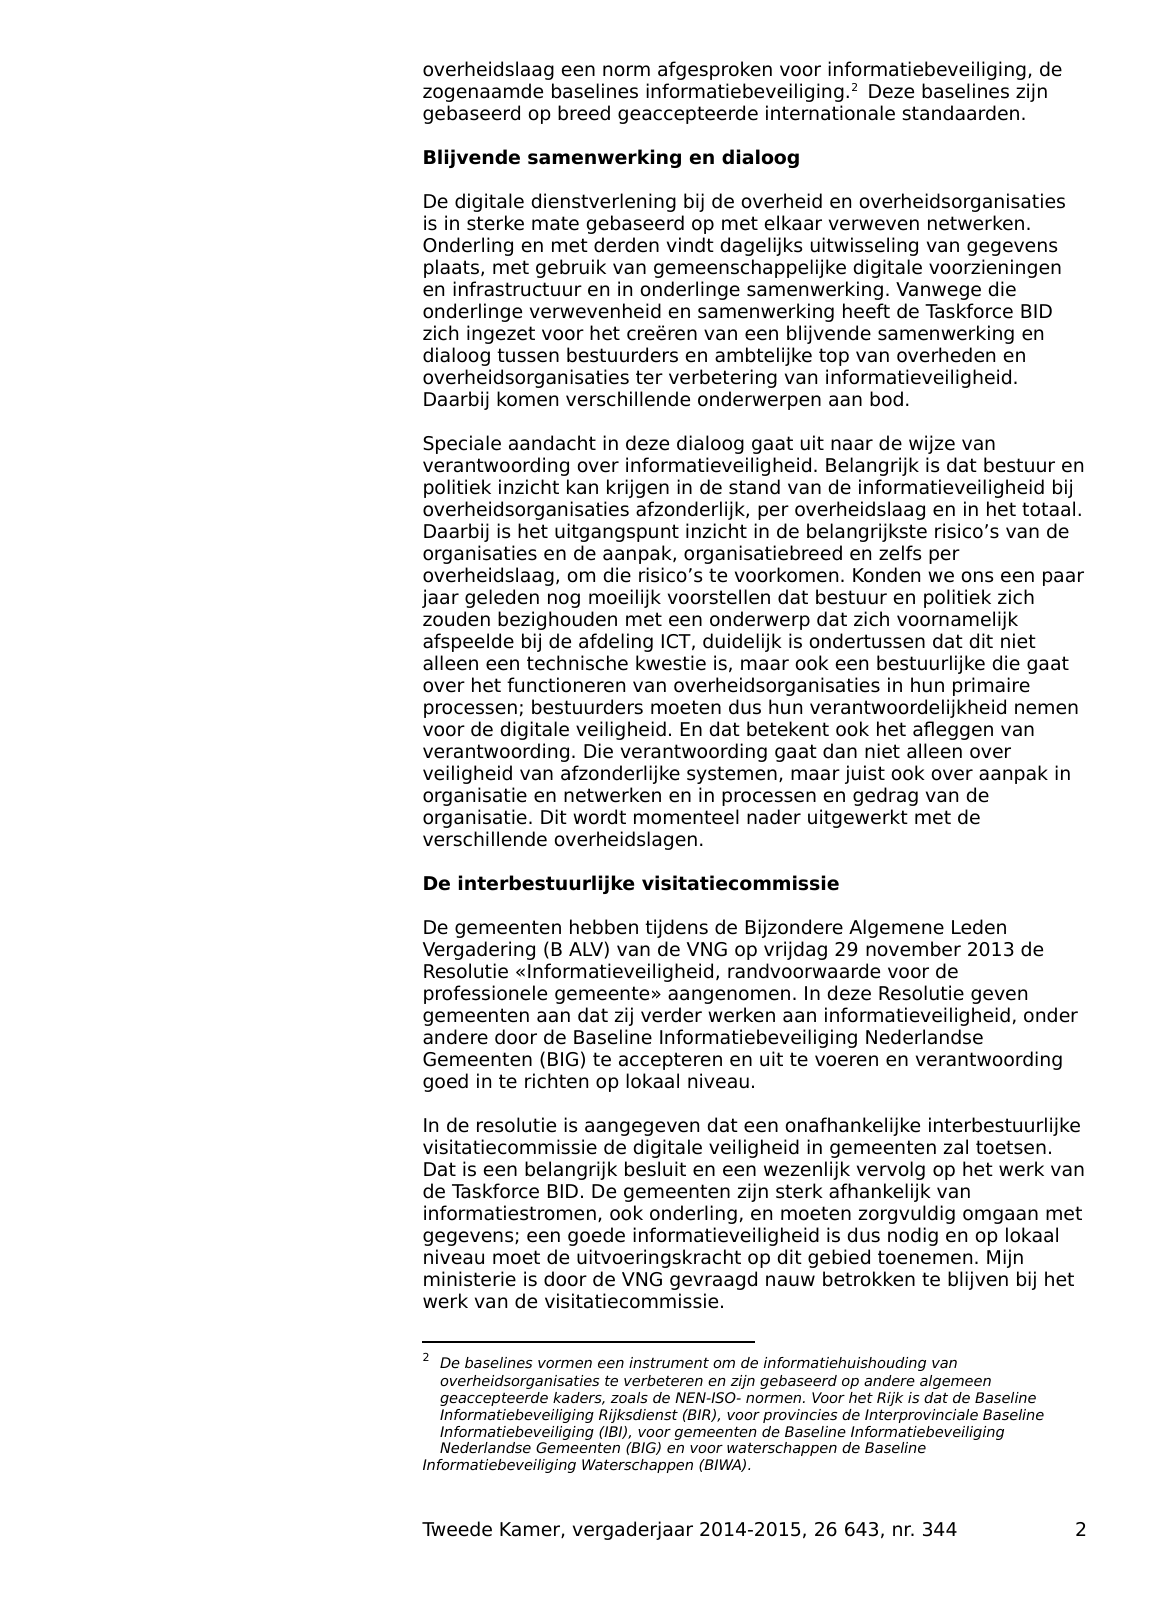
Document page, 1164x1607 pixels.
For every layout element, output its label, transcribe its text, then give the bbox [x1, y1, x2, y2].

text In de resolutie is aangegeven dat een onafhankelijke interbestuurlijke visitatiecommissie de digitale veiligheid in gemeenten zal toetsen. Dat is een belangrijk besluit en een wezenlijk vervolg op het werk van de Taskforce BID. De gemeenten zijn sterk afhankelijk van informatiestromen, ook onderling, en moeten zorgvuldig omgaan met gegevens; een goede informatieveiligheid is dus nodig en op lokaal niveau moet de uitvoeringskracht op dit gebied toenemen. Mijn ministerie is door de VNG gevraagd nauw betrokken te blijven bij het werk van de visitatiecommissie. [422, 1115, 1087, 1313]
text Informatiebeveiliging Waterschappen (BIWA). [422, 1457, 1087, 1474]
subtitle Blijvende samenwerking en dialoog [422, 147, 1087, 169]
text Speciale aandacht in deze dialoog gaat uit naar de wijze van verantwoording over informatieveiligheid. Belangrijk is dat bestuur en politiek inzicht kan krijgen in de stand van de informatieveiligheid bij overheidsorganisaties afzonderlijk, per overheidslaag en in het totaal. Daarbij is het uitgangspunt inzicht in de belangrijkste risico’s van de organisaties en de aanpak, organisatiebreed en zelfs per overheidslaag, om die risico’s te voorkomen. Konden we ons een paar jaar geleden nog moeilijk voorstellen dat bestuur en politiek zich zouden bezighouden met een onderwerp dat zich voornamelijk afspeelde bij de afdeling ICT, duidelijk is ondertussen dat dit niet alleen een technische kwestie is, maar ook een bestuurlijke die gaat over het functioneren van overheidsorganisaties in hun primaire processen; bestuurders moeten dus hun verantwoordelijkheid nemen voor de digitale veiligheid. En dat betekent ook het afleggen van verantwoording. Die verantwoording gaat dan niet alleen over veiligheid van afzonderlijke systemen, maar juist ook over aanpak in organisatie en netwerken en in processen en gedrag van de organisatie. Dit wordt momenteel nader uitgewerkt met de verschillende overheidslagen. [422, 433, 1087, 851]
text De baselines vormen een instrument om de informatiehuishouding van overheidsorganisaties te verbeteren en zijn gebaseerd op andere algemeen geaccepteerde kaders, zoals de NEN-ISO- normen. Voor het Rijk is dat de Baseline Informatiebeveiliging Rijksdienst (BIR), voor provincies de Interprovinciale Baseline Informatiebeveiliging (IBI), voor gemeenten de Baseline Informatiebeveiliging Nederlandse Gemeenten (BIG) en voor waterschappen de Baseline [422, 1351, 1087, 1457]
text De digitale dienstverlening bij de overheid en overheidsorganisaties is in sterke mate gebaseerd op met elkaar verweven netwerken. Onderling en met derden vindt dagelijks uitwisseling van gegevens plaats, met gebruik van gemeenschappelijke digitale voorzieningen en infrastructuur en in onderlinge samenwerking. Vanwege die onderlinge verwevenheid en samenwerking heeft de Taskforce BID zich ingezet voor het creëren van een blijvende samenwerking en dialoog tussen bestuurders en ambtelijke top van overheden en overheidsorganisaties ter verbetering van informatieveiligheid. Daarbij komen verschillende onderwerpen aan bod. [422, 191, 1087, 411]
text overheidslaag een norm afgesproken voor informatiebeveiliging, de zogenaamde baselines informatiebeveiliging. Deze baselines zijn gebaseerd op breed geaccepteerde internationale standaarden. [422, 59, 1087, 125]
text De gemeenten hebben tijdens de Bijzondere Algemene Leden Vergadering (B ALV) van de VNG op vrijdag 29 november 2013 de Resolutie «Informatieveiligheid, randvoorwaarde voor de professionele gemeente» aangenomen. In deze Resolutie geven gemeenten aan dat zij verder werken aan informatieveiligheid, onder andere door de Baseline Informatiebeveiliging Nederlandse Gemeenten (BIG) te accepteren en uit te voeren en verantwoording goed in te richten op lokaal niveau. [422, 917, 1087, 1093]
subtitle De interbestuurlijke visitatiecommissie [422, 873, 1087, 895]
